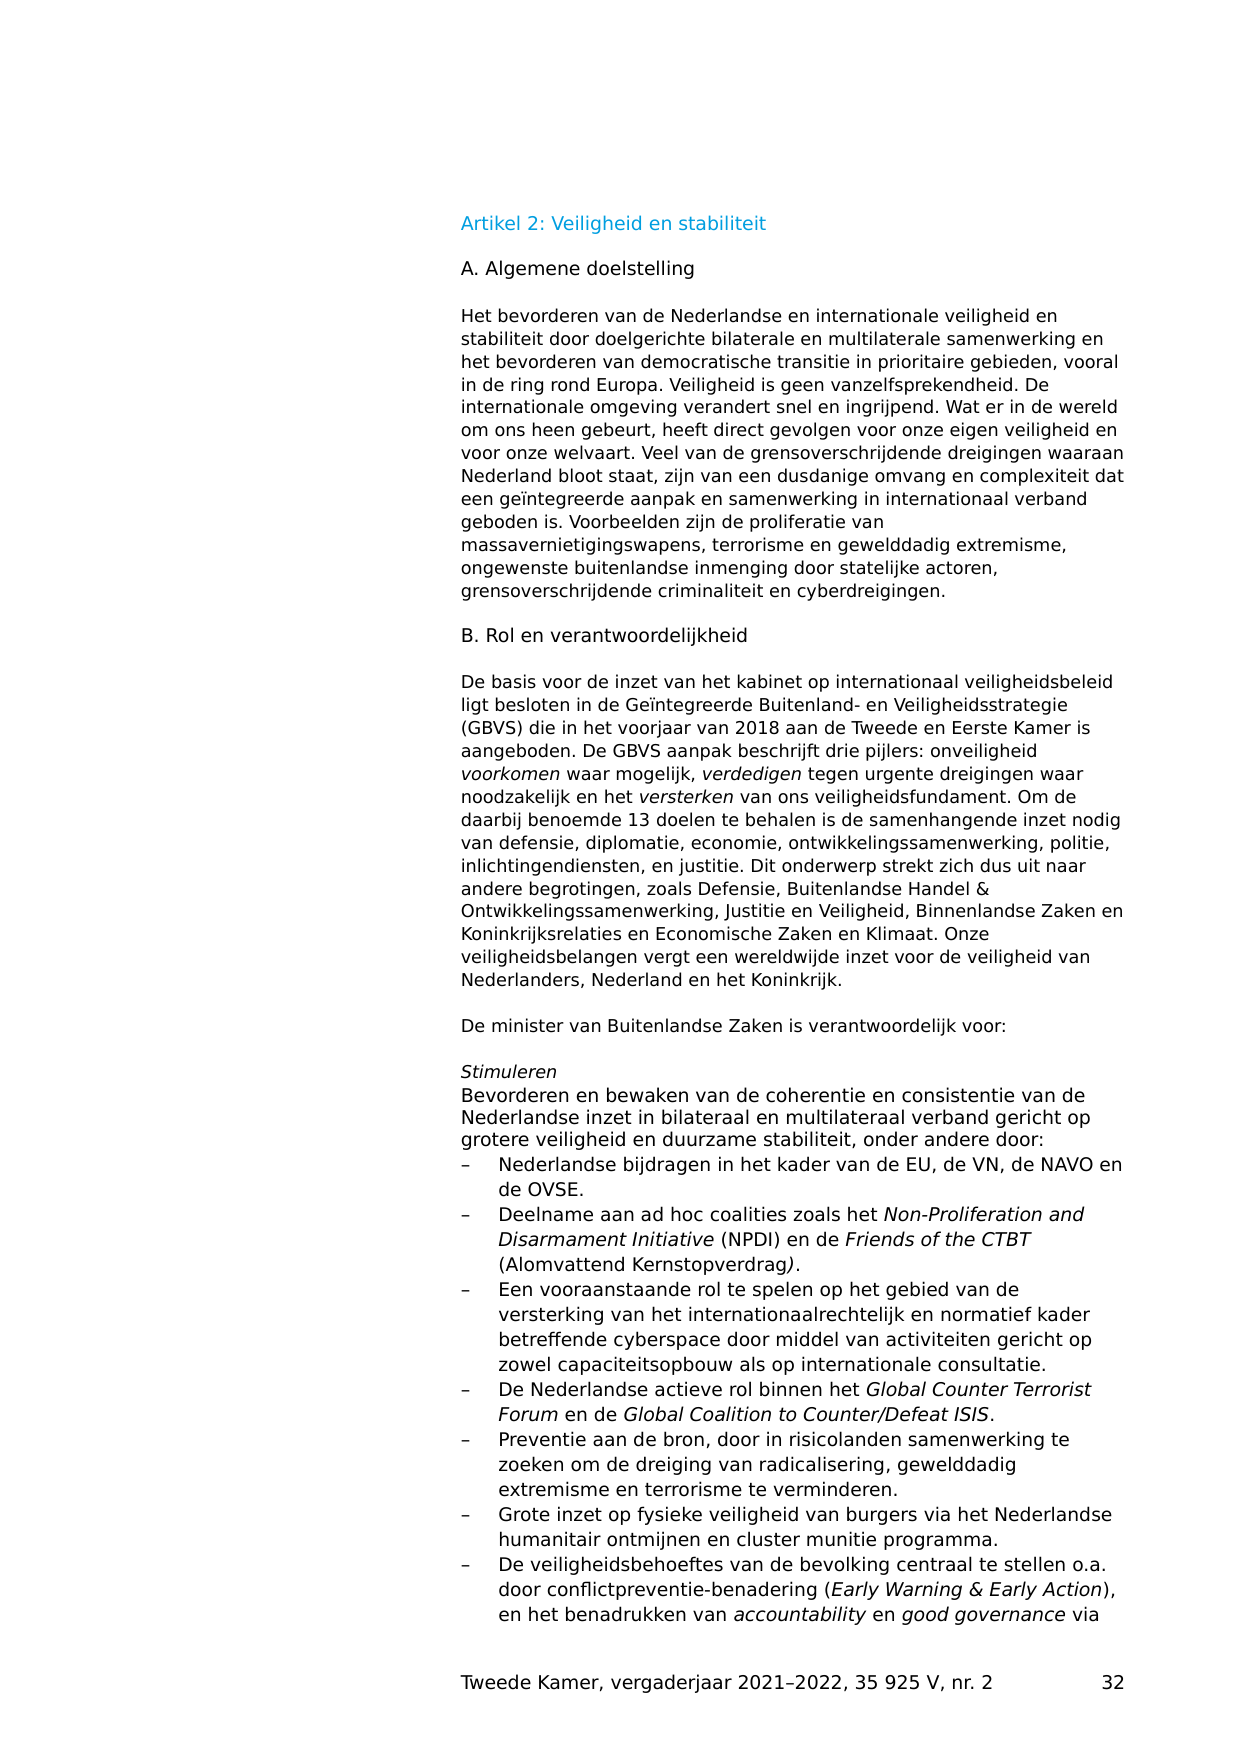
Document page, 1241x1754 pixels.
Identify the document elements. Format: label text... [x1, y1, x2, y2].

title B. Rol en verantwoordelijkheid [461, 625, 1125, 647]
list De Nederlandse actieve rol binnen het Global Counter Terrorist Forum en de Global Coalition to Counter/Defeat ISIS. [461, 1376, 1125, 1426]
text De basis voor de inzet van het kabinet op internationaal veiligheidsbeleid ligt besloten in de Geïntegreerde Buitenland- en Veiligheidsstrategie (GBVS) die in het voorjaar van 2018 aan de Tweede en Eerste Kamer is aangeboden. De GBVS aanpak beschrijft drie pijlers: onveiligheid voorkomen waar mogelijk, verdedigen tegen urgente dreigingen waar noodzakelijk en het versterken van ons veiligheidsfundament. Om de daarbij benoemde 13 doelen te behalen is de samenhangende inzet nodig van defensie, diplomatie, economie, ontwikkelingssamenwerking, politie, inlichtingendiensten, en justitie. Dit onderwerp strekt zich dus uit naar andere begrotingen, zoals Defensie, Buitenlandse Handel & Ontwikkelingssamenwerking, Justitie en Veiligheid, Binnenlandse Zaken en Koninkrijksrelaties en Economische Zaken en Klimaat. Onze veiligheidsbelangen vergt een wereldwijde inzet voor de veiligheid van Nederlanders, Nederland en het Koninkrijk. [461, 670, 1125, 991]
list De veiligheidsbehoeftes van de bevolking centraal te stellen o.a. door conflictpreventie-benadering (Early Warning & Early Action), en het benadrukken van accountability en good governance via [461, 1551, 1125, 1626]
list Deelname aan ad hoc coalities zoals het Non-Proliferation and Disarmament Initiative (NPDI) en de Friends of the CTBT (Alomvattend Kernstopverdrag). [461, 1201, 1125, 1276]
title Artikel 2: Veiligheid en stabiliteit [461, 213, 1125, 235]
text Het bevorderen van de Nederlandse en internationale veiligheid en stabiliteit door doelgerichte bilaterale en multilaterale samenwerking en het bevorderen van democratische transitie in prioritaire gebieden, vooral in de ring rond Europa. Veiligheid is geen vanzelfsprekendheid. De internationale omgeving verandert snel en ingrijpend. Wat er in de wereld om ons heen gebeurt, heeft direct gevolgen voor onze eigen veiligheid en voor onze welvaart. Veel van de grensoverschrijdende dreigingen waaraan Nederland bloot staat, zijn van een dusdanige omvang en complexiteit dat een geïntegreerde aanpak en samenwerking in internationaal verband geboden is. Voorbeelden zijn de proliferatie van massavernietigingswapens, terrorisme en gewelddadig extremisme, ongewenste buitenlandse inmenging door statelijke actoren, grensoverschrijdende criminaliteit en cyberdreigingen. [461, 304, 1125, 602]
list Preventie aan de bron, door in risicolanden samenwerking te zoeken om de dreiging van radicalisering, gewelddadig extremisme en terrorisme te verminderen. [461, 1426, 1125, 1501]
list Grote inzet op fysieke veiligheid van burgers via het Nederlandse humanitair ontmijnen en cluster munitie programma. [461, 1501, 1125, 1551]
text Stimuleren [461, 1060, 1125, 1083]
list Nederlandse bijdragen in het kader van de EU, de VN, de NAVO en de OVSE. [461, 1151, 1125, 1201]
title A. Algemene doelstelling [461, 258, 1125, 280]
list Een vooraanstaande rol te spelen op het gebied van de versterking van het internationaalrechtelijk en normatief kader betreffende cyberspace door middel van activiteiten gericht op zowel capaciteitsopbouw als op internationale consultatie. [461, 1276, 1125, 1376]
text Bevorderen en bewaken van de coherentie en consistentie van de Nederlandse inzet in bilateraal en multilateraal verband gericht op grotere veiligheid en duurzame stabiliteit, onder andere door: [461, 1085, 1125, 1151]
text De minister van Buitenlandse Zaken is verantwoordelijk voor: [461, 1014, 1125, 1037]
